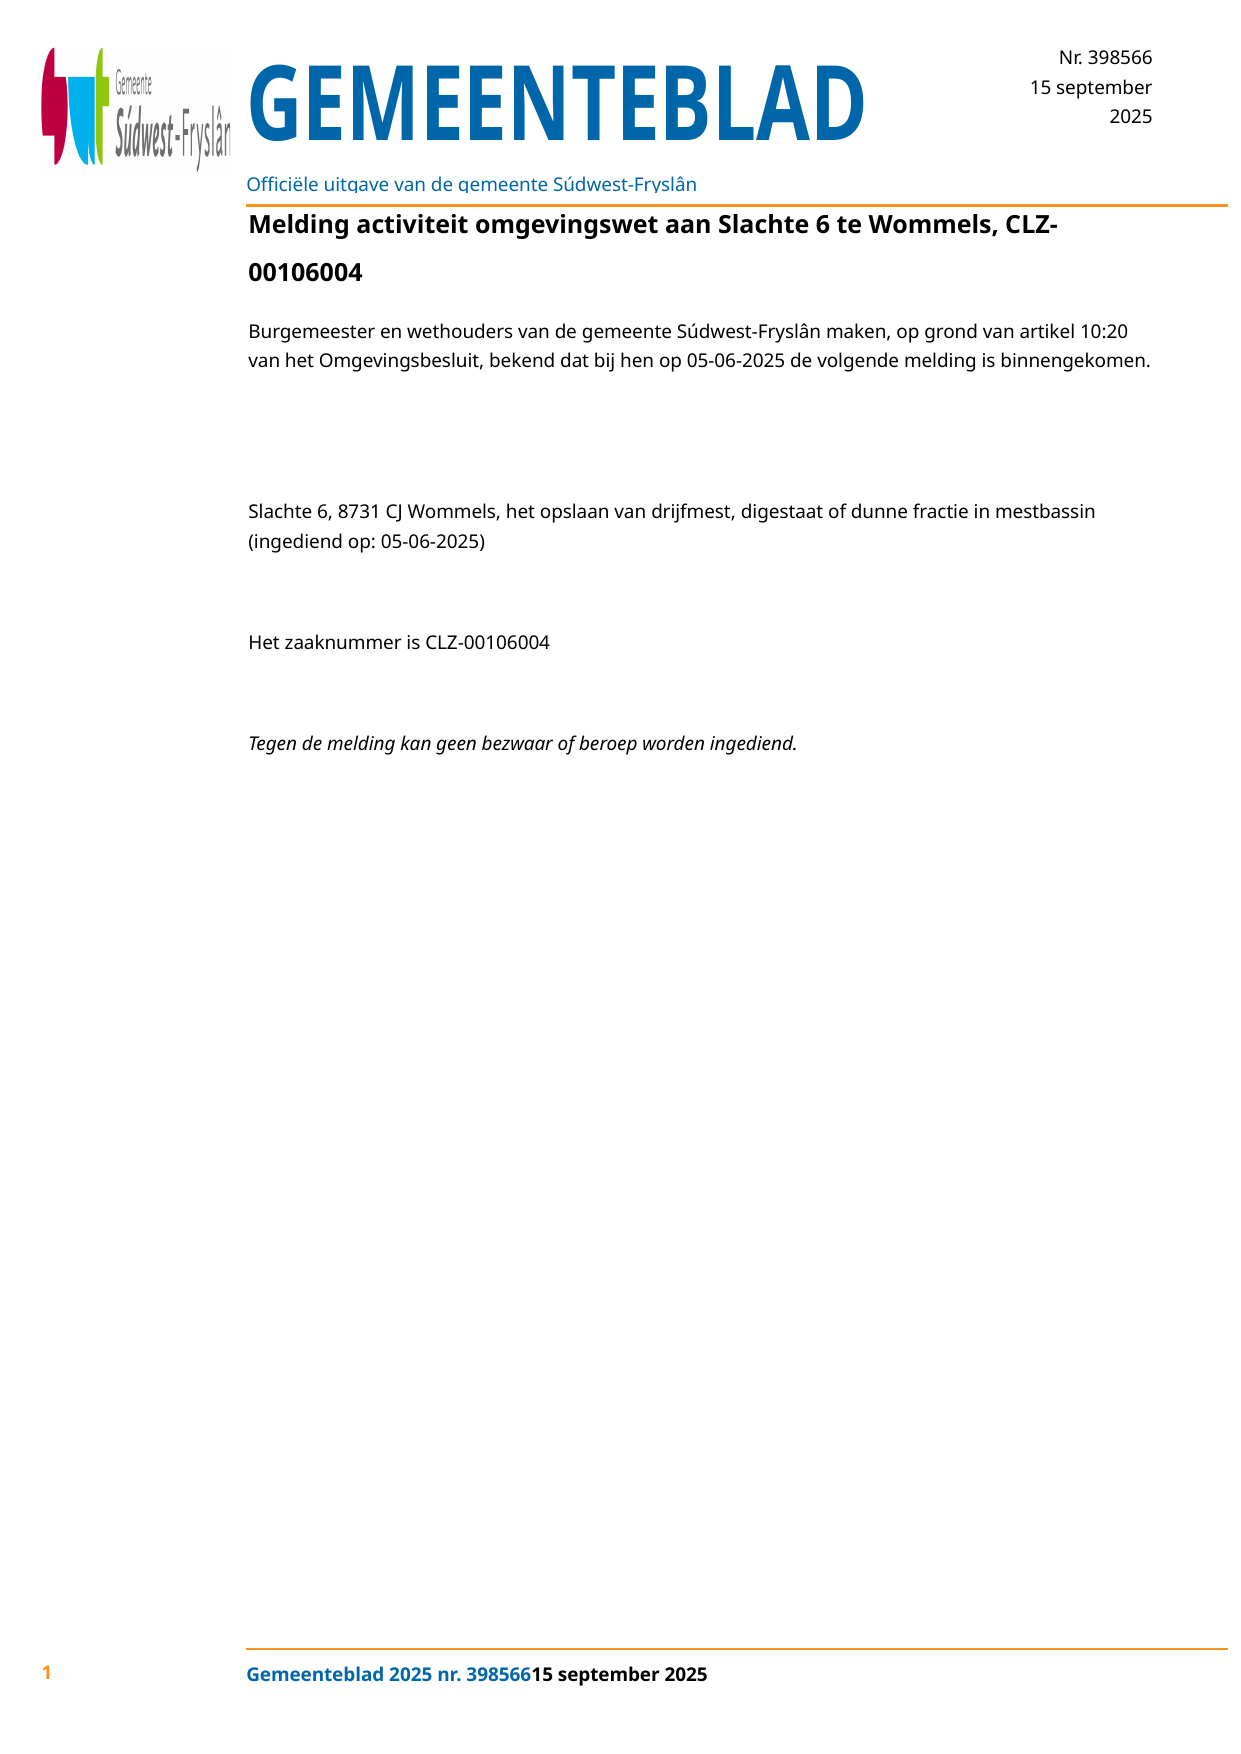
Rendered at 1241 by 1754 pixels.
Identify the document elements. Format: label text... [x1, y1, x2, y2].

text Slachte 6, 8731 CJ Wommels, het opslaan van drijfmest, digestaat of dunne fractie in mestbassin (ingediend op: 05-06-2025) [248, 499, 1152, 554]
picture [41, 47, 231, 172]
text Tegen de melding kan geen bezwaar of beroep worden ingediend. [248, 730, 1152, 756]
text Melding activiteit omgevingswet aan Slachte 6 te Wommels, CLZ-00106004 [248, 207, 1152, 288]
text Burgemeester en wethouders van de gemeente Súdwest-Fryslân maken, op grond van artikel 10:20 van het Omgevingsbesluit, bekend dat bij hen op 05-06-2025 de volgende melding is binnengekomen. [248, 318, 1152, 373]
text Het zaaknummer is CLZ-00106004 [248, 629, 1152, 655]
